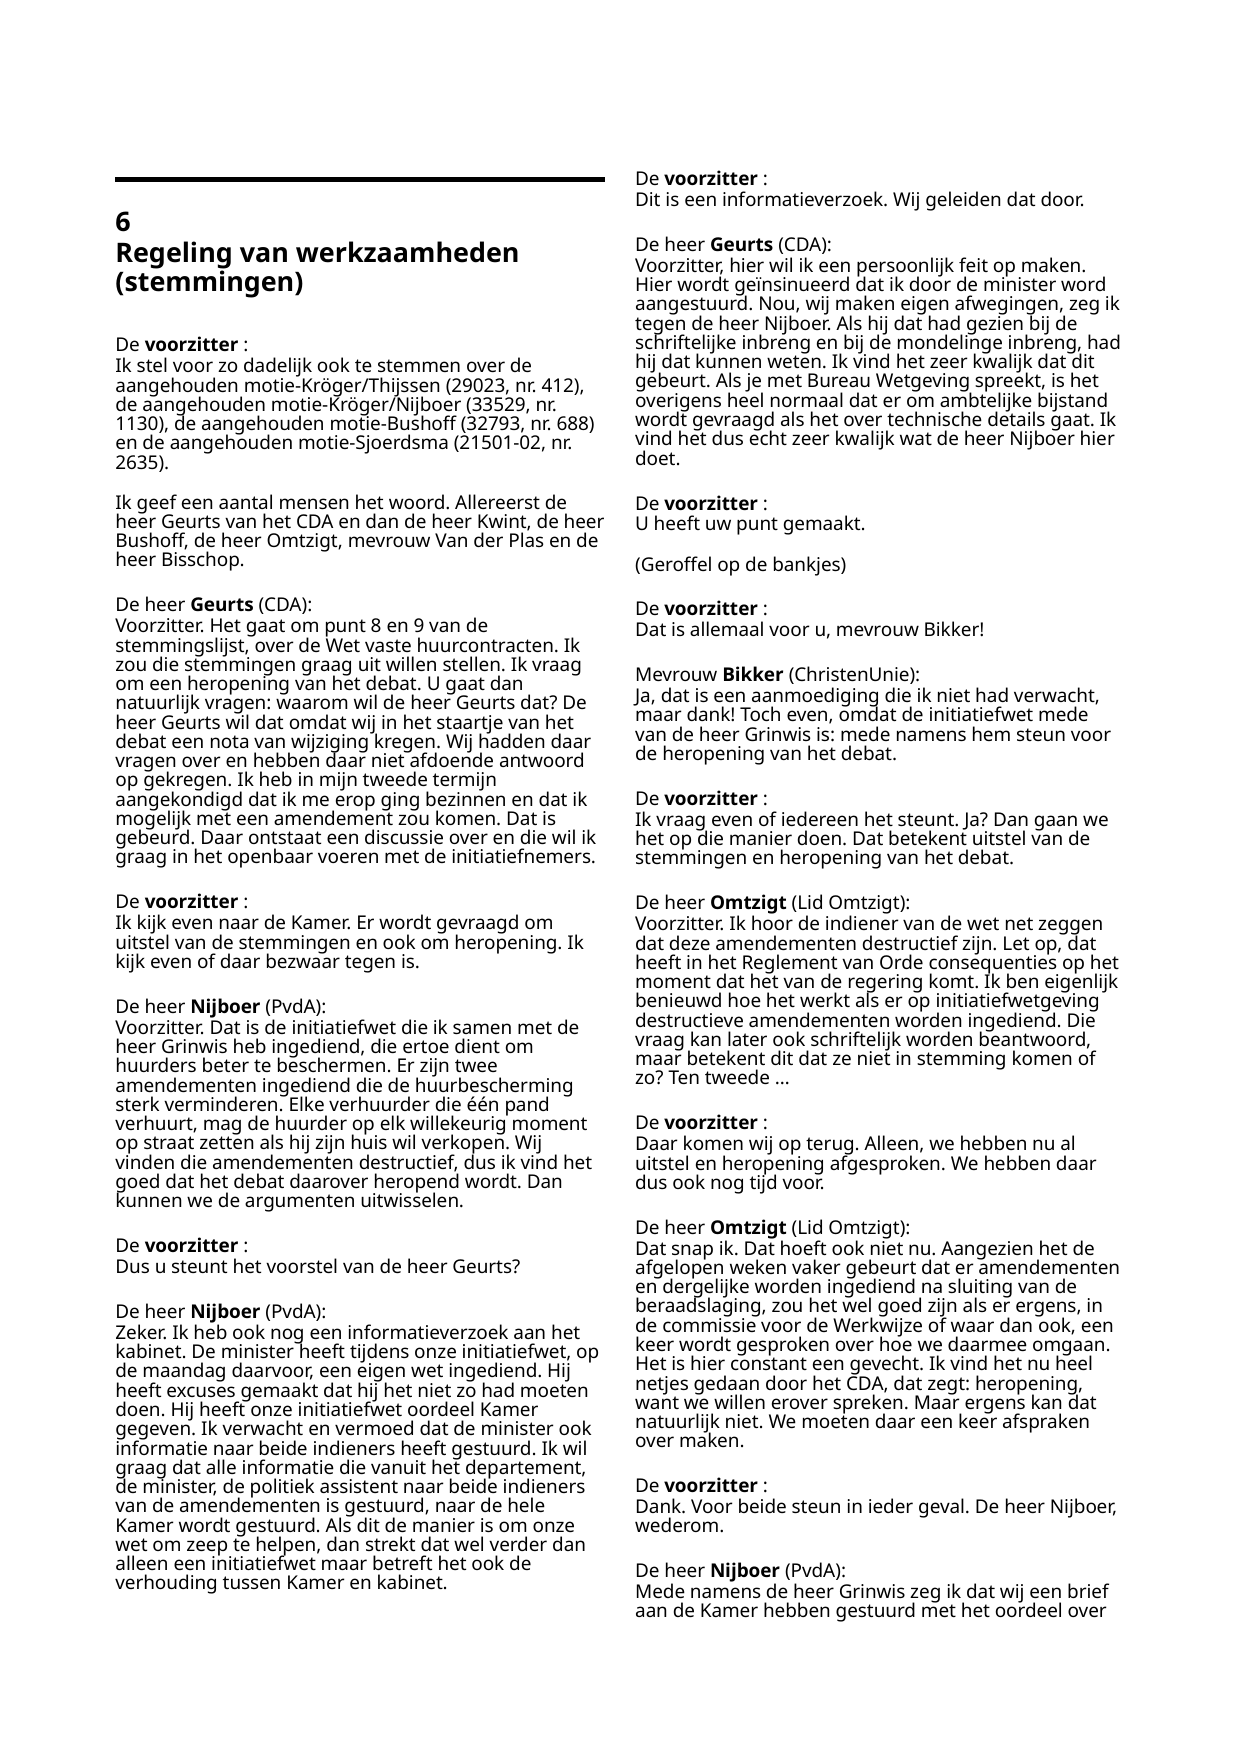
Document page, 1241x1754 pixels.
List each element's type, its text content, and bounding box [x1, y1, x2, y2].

text De heer Geurts (CDA): [115, 592, 605, 617]
text De voorzitter : [635, 1109, 1125, 1135]
text De voorzitter : [635, 490, 1125, 515]
text De heer Geurts (CDA): [635, 231, 1125, 257]
text De voorzitter : [635, 785, 1125, 811]
text Zeker. Ik heb ook nog een informatieverzoek aan het kabinet. De minister heeft tijdens onze initiatiefwet, op de maandag daarvoor, een eigen wet ingediend. Hij heeft excuses gemaakt dat hij het niet zo had moeten doen. Hij heeft onze initiatiefwet oordeel Kamer gegeven. Ik verwacht en vermoed dat de minister ook informatie naar beide indieners heeft gestuurd. Ik wil graag dat alle informatie die vanuit het departement, de minister, de politiek assistent naar beide indieners van de amendementen is gestuurd, naar de hele Kamer wordt gestuurd. Als dit de manier is om onze wet om zeep te helpen, dan strekt dat wel verder dan alleen een initiatiefwet maar betreft het ook de verhouding tussen Kamer en kabinet. [115, 1324, 605, 1594]
text De heer Omtzigt (Lid Omtzigt): [635, 889, 1125, 915]
text Dit is een informatieverzoek. Wij geleiden dat door. [635, 191, 1125, 210]
text De voorzitter : [115, 332, 605, 357]
text De voorzitter : [115, 889, 605, 914]
text De heer Nijboer (PvdA): [115, 993, 605, 1019]
text Voorzitter. Het gaat om punt 8 en 9 van de stemmingslijst, over de Wet vaste huurcontracten. Ik zou die stemmingen graag uit willen stellen. Ik vraag om een heropening van het debat. U gaat dan natuurlijk vragen: waarom wil de heer Geurts dat? De heer Geurts wil dat omdat wij in het staartje van het debat een nota van wijziging kregen. Wij hadden daar vragen over en hebben daar niet afdoende antwoord op gekregen. Ik heb in mijn tweede termijn aangekondigd dat ik me erop ging bezinnen en dat ik mogelijk met een amendement zou komen. Dat is gebeurd. Daar ontstaat een discussie over en die wil ik graag in het openbaar voeren met de initiatiefnemers. [115, 617, 605, 868]
text De voorzitter : [115, 1232, 605, 1258]
text Ik kijk even naar de Kamer. Er wordt gevraagd om uitstel van de stemmingen en ook om heropening. Ik kijk even of daar bezwaar tegen is. [115, 914, 605, 972]
text U heeft uw punt gemaakt. [635, 515, 1125, 535]
text (Geroffel op de bankjes) [635, 556, 1125, 575]
text De voorzitter : [635, 165, 1125, 191]
text Ja, dat is een aanmoediging die ik niet had verwacht, maar dank! Toch even, omdat de initiatiefwet mede van de heer Grinwis is: mede namens hem steun voor de heropening van het debat. [635, 687, 1125, 764]
text Voorzitter. Dat is de initiatiefwet die ik samen met de heer Grinwis heb ingediend, die ertoe dient om huurders beter te beschermen. Er zijn twee amendementen ingediend die de huurbescherming sterk verminderen. Elke verhuurder die één pand verhuurt, mag de huurder op elk willekeurig moment op straat zetten als hij zijn huis wil verkopen. Wij vinden die amendementen destructief, dus ik vind het goed dat het debat daarover heropend wordt. Dan kunnen we de argumenten uitwisselen. [115, 1019, 605, 1211]
text Dat snap ik. Dat hoeft ook niet nu. Aangezien het de afgelopen weken vaker gebeurt dat er amendementen en dergelijke worden ingediend na sluiting van de beraadslaging, zou het wel goed zijn als er ergens, in de commissie voor de Werkwijze of waar dan ook, een keer wordt gesproken over hoe we daarmee omgaan. Het is hier constant een gevecht. Ik vind het nu heel netjes gedaan door het CDA, dat zegt: heropening, want we willen erover spreken. Maar ergens kan dat natuurlijk niet. We moeten daar een keer afspraken over maken. [635, 1239, 1125, 1452]
text De voorzitter : [635, 596, 1125, 621]
text De voorzitter : [635, 1472, 1125, 1498]
text Dank. Voor beide steun in ieder geval. De heer Nijboer, wederom. [635, 1498, 1125, 1537]
text Voorzitter, hier wil ik een persoonlijk feit op maken. Hier wordt geïnsinueerd dat ik door de minister word aangestuurd. Nou, wij maken eigen afwegingen, zeg ik tegen de heer Nijboer. Als hij dat had gezien bij de schriftelijke inbreng en bij de mondelinge inbreng, had hij dat kunnen weten. Ik vind het zeer kwalijk dat dit gebeurt. Als je met Bureau Wetgeving spreekt, is het overigens heel normaal dat er om ambtelijke bijstand wordt gevraagd als het over technische details gaat. Ik vind het dus echt zeer kwalijk wat de heer Nijboer hier doet. [635, 257, 1125, 469]
text Daar komen wij op terug. Alleen, we hebben nu al uitstel en heropening afgesproken. We hebben daar dus ook nog tijd voor. [635, 1135, 1125, 1193]
text Ik vraag even of iedereen het steunt. Ja? Dan gaan we het op die manier doen. Dat betekent uitstel van de stemmingen en heropening van het debat. [635, 811, 1125, 869]
text Mevrouw Bikker (ChristenUnie): [635, 661, 1125, 687]
text Mede namens de heer Grinwis zeg ik dat wij een brief aan de Kamer hebben gestuurd met het oordeel over [635, 1583, 1125, 1622]
text Ik stel voor zo dadelijk ook te stemmen over de aangehouden motie-Kröger/Thijssen (29023, nr. 412), de aangehouden motie-Kröger/Nijboer (33529, nr. 1130), de aangehouden motie-Bushoff (32793, nr. 688) en de aangehouden motie-Sjoerdsma (21501-02, nr. 2635). [115, 357, 605, 473]
text 6 [115, 203, 605, 239]
text De heer Nijboer (PvdA): [635, 1557, 1125, 1583]
text Regeling van werkzaamheden (stemmingen) [115, 239, 605, 312]
text Ik geef een aantal mensen het woord. Allereerst de heer Geurts van het CDA en dan de heer Kwint, de heer Bushoff, de heer Omtzigt, mevrouw Van der Plas en de heer Bisschop. [115, 494, 605, 571]
text De heer Omtzigt (Lid Omtzigt): [635, 1214, 1125, 1239]
text Dat is allemaal voor u, mevrouw Bikker! [635, 621, 1125, 641]
text De heer Nijboer (PvdA): [115, 1298, 605, 1324]
text Dus u steunt het voorstel van de heer Geurts? [115, 1258, 605, 1277]
text Voorzitter. Ik hoor de indiener van de wet net zeggen dat deze amendementen destructief zijn. Let op, dat heeft in het Reglement van Orde consequenties op het moment dat het van de regering komt. Ik ben eigenlijk benieuwd hoe het werkt als er op initiatiefwetgeving destructieve amendementen worden ingediend. Die vraag kan later ook schriftelijk worden beantwoord, maar betekent dit dat ze niet in stemming komen of zo? Ten tweede … [635, 915, 1125, 1089]
